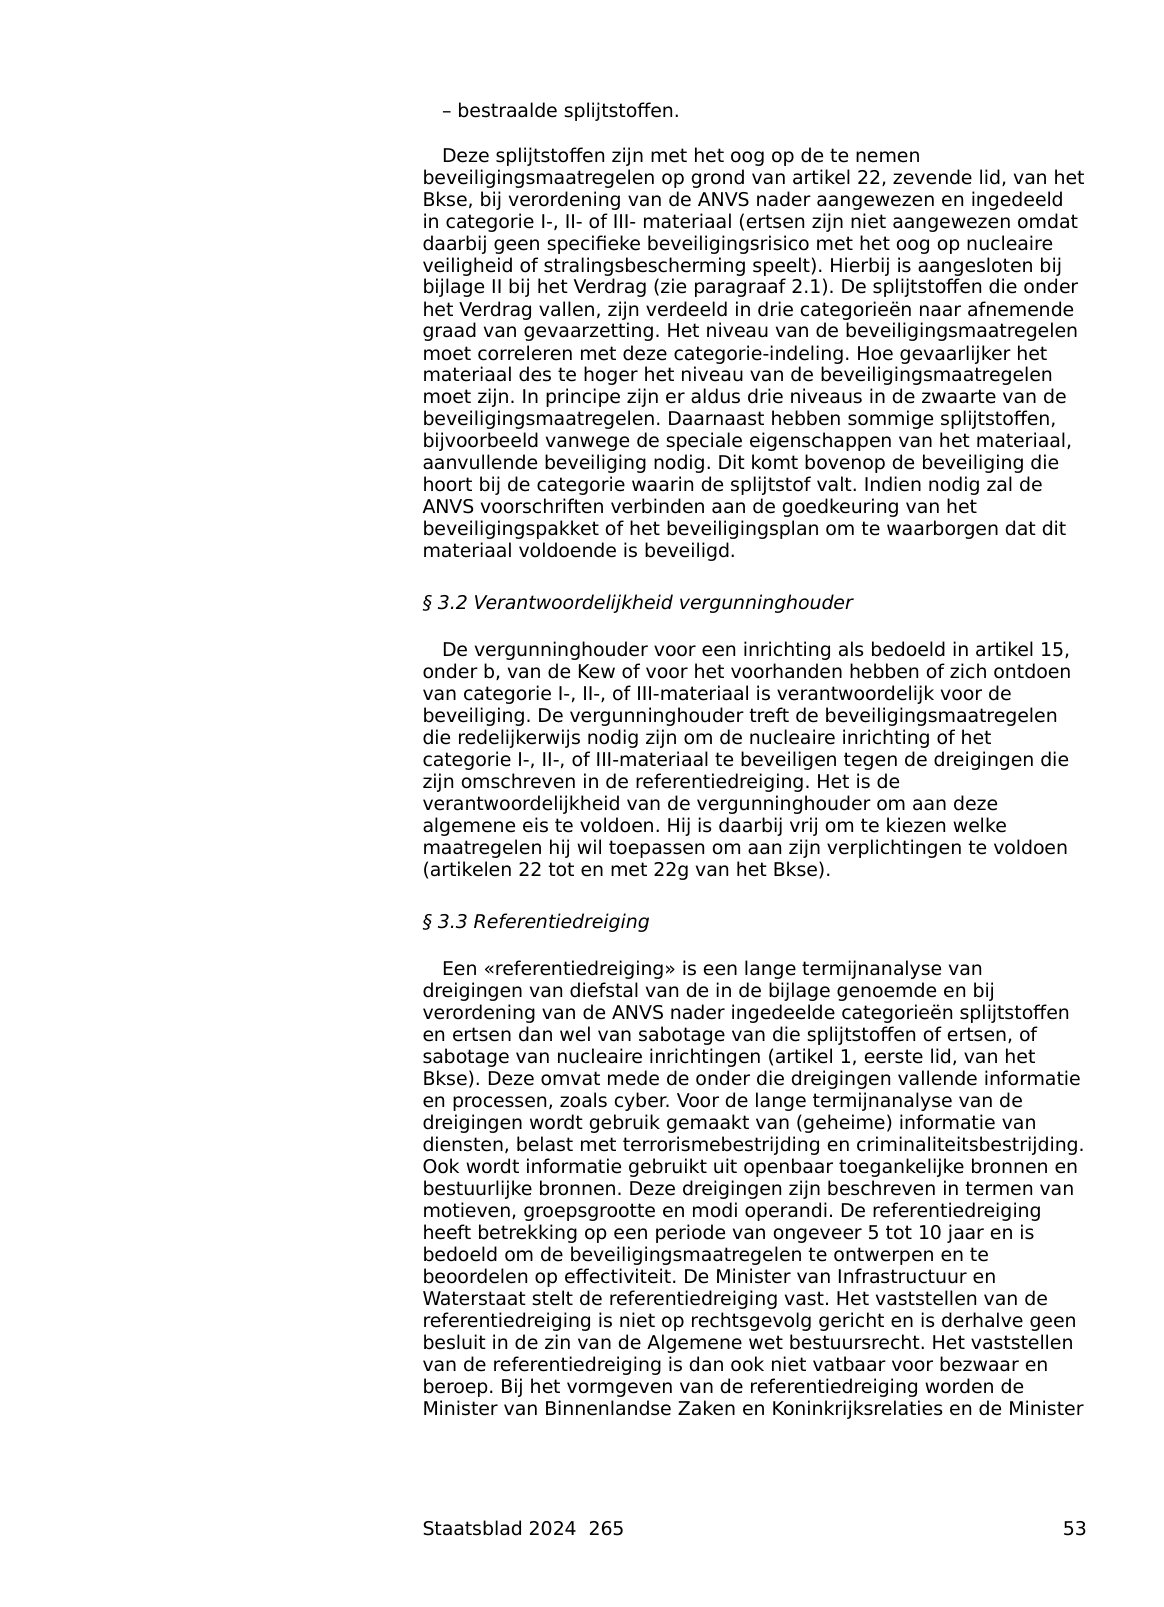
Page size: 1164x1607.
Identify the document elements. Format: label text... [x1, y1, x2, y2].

text De vergunninghouder voor een inrichting als bedoeld in artikel 15, onder b, van de Kew of voor het voorhanden hebben of zich ontdoen van categorie I-, II-, of III-materiaal is verantwoordelijk voor de beveiliging. De vergunninghouder treft de beveiligingsmaatregelen die redelijkerwijs nodig zijn om de nucleaire inrichting of het categorie I-, II-, of III-materiaal te beveiligen tegen de dreigingen die zijn omschreven in de referentiedreiging. Het is de verantwoordelijkheid van de vergunninghouder om aan deze algemene eis te voldoen. Hij is daarbij vrij om te kiezen welke maatregelen hij wil toepassen om aan zijn verplichtingen te voldoen (artikelen 22 tot en met 22g van het Bkse). [422, 639, 1087, 881]
subtitle § 3.2 Verantwoordelijkheid vergunninghouder [422, 592, 1087, 614]
text – bestraalde splijtstoffen. [422, 100, 1087, 122]
subtitle § 3.3 Referentiedreiging [422, 911, 1087, 933]
text Een «referentiedreiging» is een lange termijnanalyse van dreigingen van diefstal van de in de bijlage genoemde en bij verordening van de ANVS nader ingedeelde categorieën splijtstoffen en ertsen dan wel van sabotage van die splijtstoffen of ertsen, of sabotage van nucleaire inrichtingen (artikel 1, eerste lid, van het Bkse). Deze omvat mede de onder die dreigingen vallende informatie en processen, zoals cyber. Voor de lange termijnanalyse van de dreigingen wordt gebruik gemaakt van (geheime) informatie van diensten, belast met terrorismebestrijding en criminaliteitsbestrijding. Ook wordt informatie gebruikt uit openbaar toegankelijke bronnen en bestuurlijke bronnen. Deze dreigingen zijn beschreven in termen van motieven, groepsgrootte en modi operandi. De referentiedreiging heeft betrekking op een periode van ongeveer 5 tot 10 jaar en is bedoeld om de beveiligingsmaatregelen te ontwerpen en te beoordelen op effectiviteit. De Minister van Infrastructuur en Waterstaat stelt de referentiedreiging vast. Het vaststellen van de referentiedreiging is niet op rechtsgevolg gericht en is derhalve geen besluit in de zin van de Algemene wet bestuursrecht. Het vaststellen van de referentiedreiging is dan ook niet vatbaar voor bezwaar en beroep. Bij het vormgeven van de referentiedreiging worden de Minister van Binnenlandse Zaken en Koninkrijksrelaties en de Minister [422, 958, 1087, 1419]
text Deze splijtstoffen zijn met het oog op de te nemen beveiligingsmaatregelen op grond van artikel 22, zevende lid, van het Bkse, bij verordening van de ANVS nader aangewezen en ingedeeld in categorie I-, II- of III- materiaal (ertsen zijn niet aangewezen omdat daarbij geen specifieke beveiligingsrisico met het oog op nucleaire veiligheid of stralingsbescherming speelt). Hierbij is aangesloten bij bijlage II bij het Verdrag (zie paragraaf 2.1). De splijtstoffen die onder het Verdrag vallen, zijn verdeeld in drie categorieën naar afnemende graad van gevaarzetting. Het niveau van de beveiligingsmaatregelen moet correleren met deze categorie-indeling. Hoe gevaarlijker het materiaal des te hoger het niveau van de beveiligingsmaatregelen moet zijn. In principe zijn er aldus drie niveaus in de zwaarte van de beveiligingsmaatregelen. Daarnaast hebben sommige splijtstoffen, bijvoorbeeld vanwege de speciale eigenschappen van het materiaal, aanvullende beveiliging nodig. Dit komt bovenop de beveiliging die hoort bij de categorie waarin de splijtstof valt. Indien nodig zal de ANVS voorschriften verbinden aan de goedkeuring van het beveiligingspakket of het beveiligingsplan om te waarborgen dat dit materiaal voldoende is beveiligd. [422, 144, 1087, 562]
